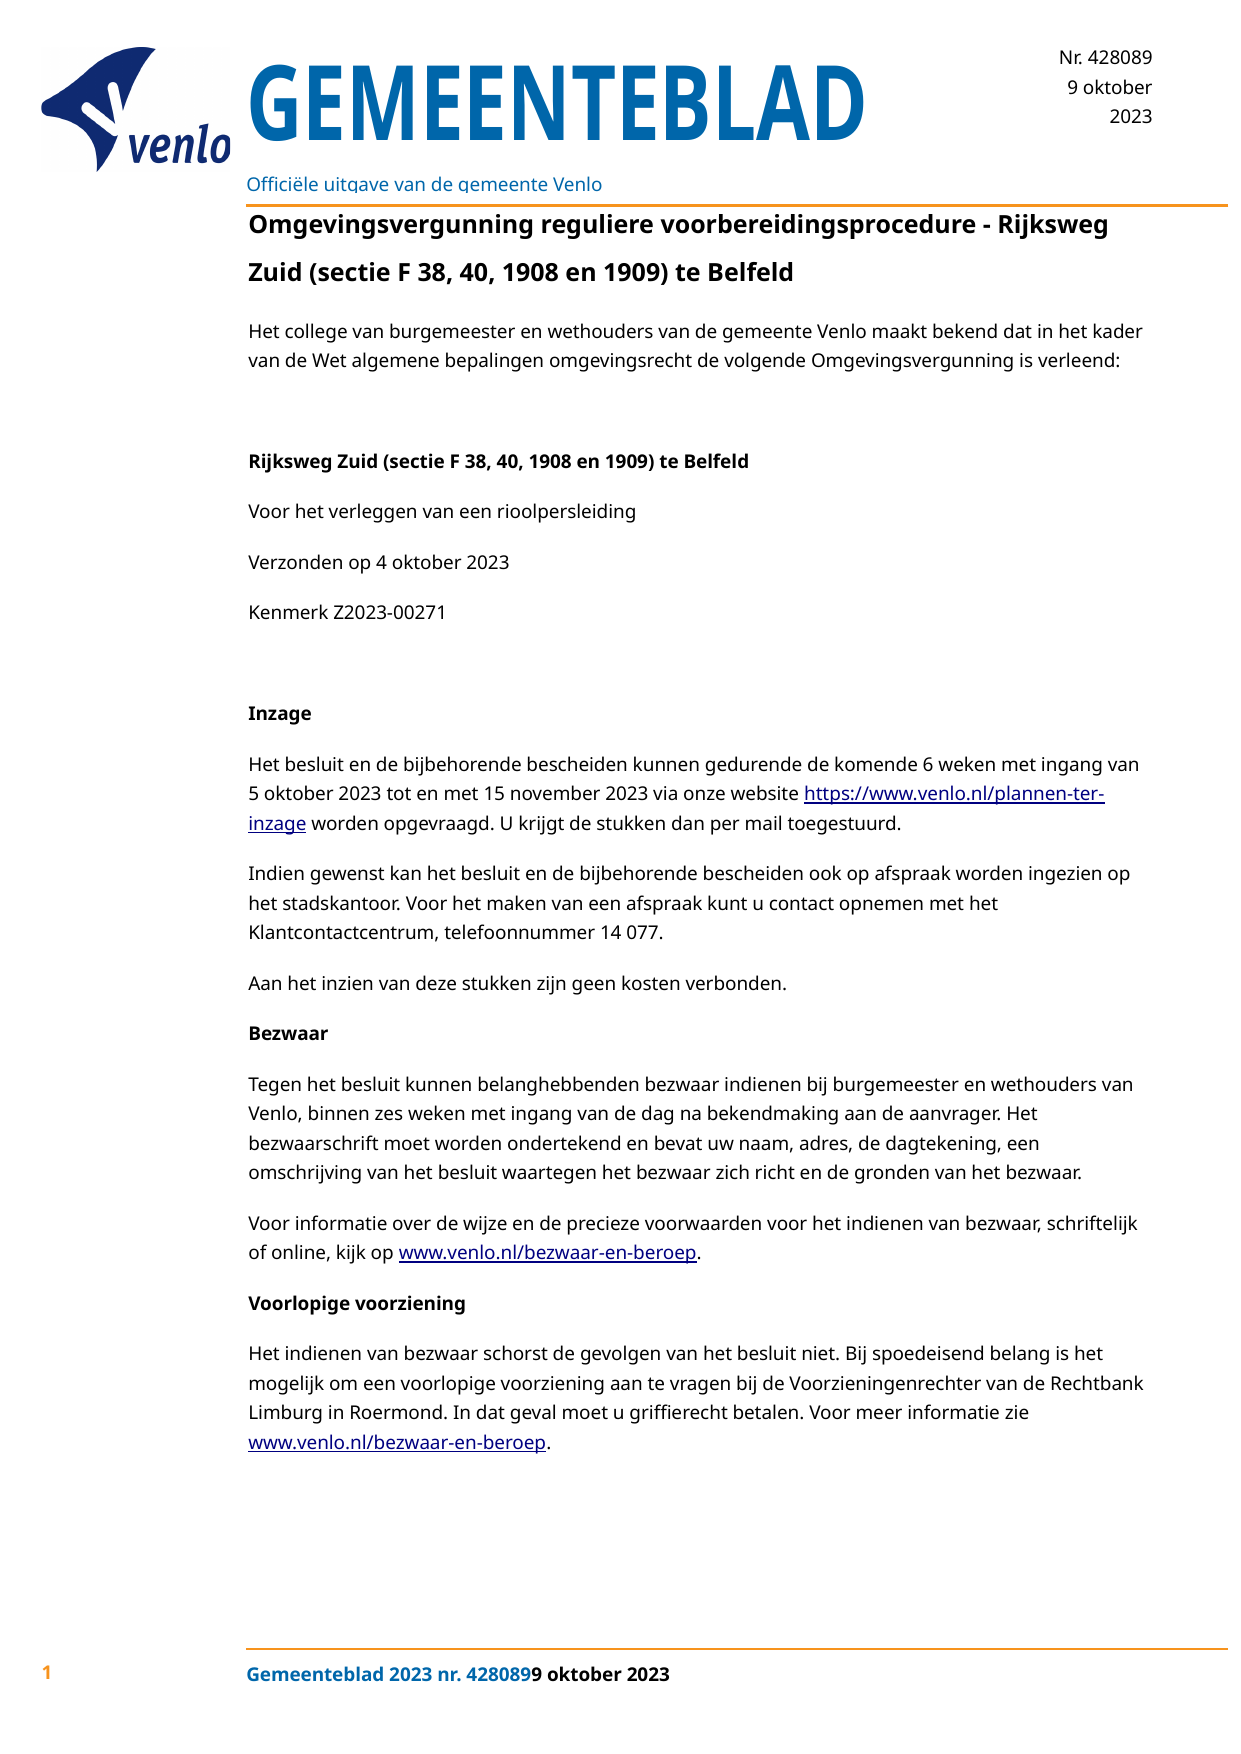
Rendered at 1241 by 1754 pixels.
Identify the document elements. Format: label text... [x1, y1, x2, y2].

text Aan het inzien van deze stukken zijn geen kosten verbonden. [248, 970, 1152, 996]
text Tegen het besluit kunnen belanghebbenden bezwaar indienen bij burgemeester en wethouders van Venlo, binnen zes weken met ingang van de dag na bekendmaking aan de aanvrager. Het bezwaarschrift moet worden ondertekend en bevat uw naam, adres, de dagtekening, een omschrijving van het besluit waartegen het bezwaar zich richt en de gronden van het bezwaar. [248, 1071, 1152, 1185]
text Voor informatie over de wijze en de precieze voorwaarden voor het indienen van bezwaar, schriftelijk of online, kijk op www.venlo.nl/bezwaar-en-beroep. [248, 1210, 1152, 1265]
text Rijksweg Zuid (sectie F 38, 40, 1908 en 1909) te Belfeld [248, 448, 1152, 474]
text Het besluit en de bijbehorende bescheiden kunnen gedurende de komende 6 weken met ingang van 5 oktober 2023 tot en met 15 november 2023 via onze website https://www.venlo.nl/plannen-ter-inzage worden opgevraagd. U krijgt de stukken dan per mail toegestuurd. [248, 751, 1152, 836]
text Voor het verleggen van een rioolpersleiding [248, 499, 1152, 524]
text Bezwaar [248, 1020, 1152, 1046]
text Omgevingsvergunning reguliere voorbereidingsprocedure - Rijksweg Zuid (sectie F 38, 40, 1908 en 1909) te Belfeld [248, 207, 1152, 288]
text Voorlopige voorziening [248, 1290, 1152, 1316]
text Inzage [248, 700, 1152, 726]
picture [41, 47, 231, 172]
text Kenmerk Z2023-00271 [248, 599, 1152, 625]
text Het indienen van bezwaar schorst de gevolgen van het besluit niet. Bij spoedeisend belang is het mogelijk om een voorlopige voorziening aan te vragen bij de Voorzieningenrechter van de Rechtbank Limburg in Roermond. In dat geval moet u griffierecht betalen. Voor meer informatie zie www.venlo.nl/bezwaar-en-beroep. [248, 1340, 1152, 1455]
text Indien gewenst kan het besluit en de bijbehorende bescheiden ook op afspraak worden ingezien op het stadskantoor. Voor het maken van een afspraak kunt u contact opnemen met het Klantcontactcentrum, telefoonnummer 14 077. [248, 860, 1152, 945]
text Het college van burgemeester en wethouders van de gemeente Venlo maakt bekend dat in het kader van de Wet algemene bepalingen omgevingsrecht de volgende Omgevingsvergunning is verleend: [248, 318, 1152, 373]
text Verzonden op 4 oktober 2023 [248, 549, 1152, 575]
